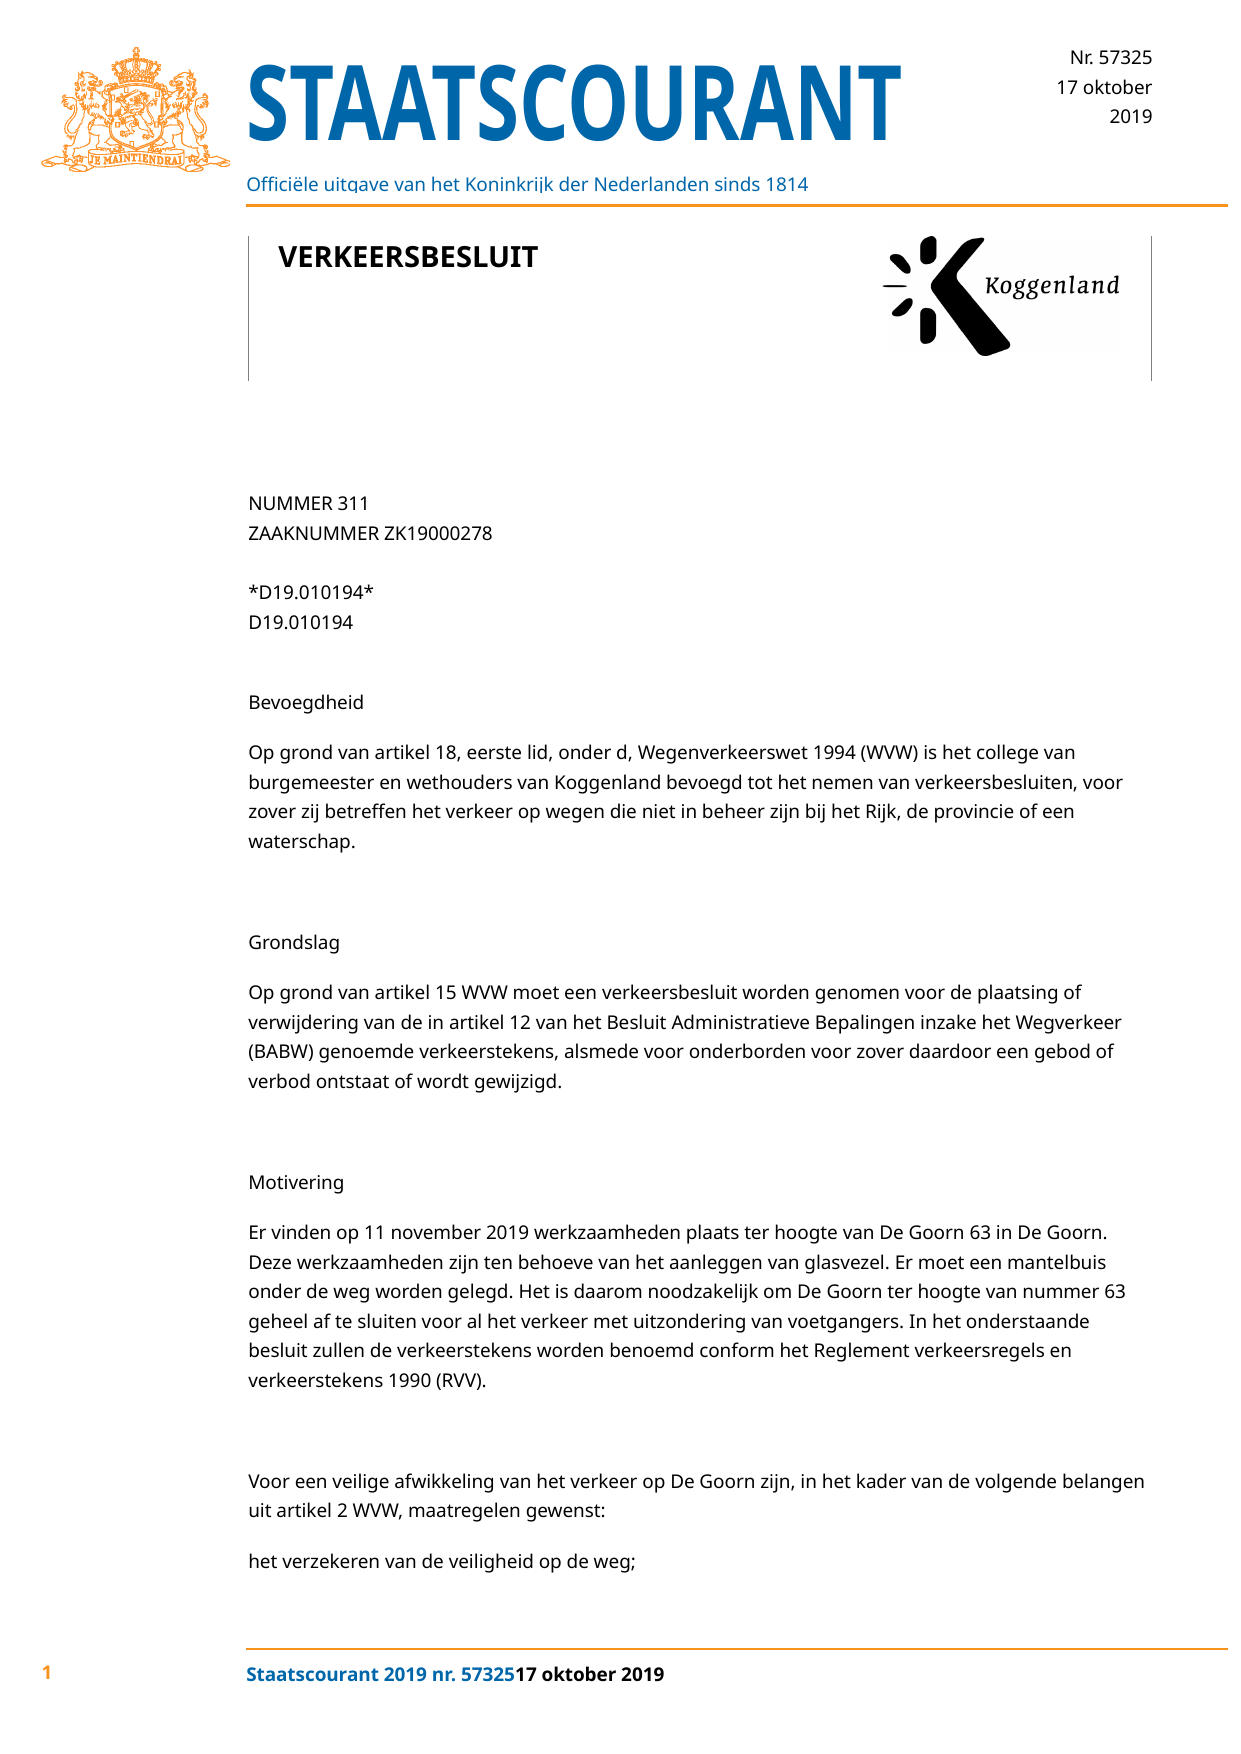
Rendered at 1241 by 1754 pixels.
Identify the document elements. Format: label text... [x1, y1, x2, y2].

table_header VERKEERSBESLUIT [249, 236, 850, 381]
text Grondslag [248, 929, 1152, 955]
text Motivering [248, 1169, 1152, 1195]
text Op grond van artikel 15 WVW moet een verkeersbesluit worden genomen voor de plaatsing of verwijdering van de in artikel 12 van het Besluit Administratieve Bepalingen inzake het Wegverkeer (BABW) genoemde verkeerstekens, alsmede voor onderborden voor zover daardoor een gebod of verbod ontstaat of wordt gewijzigd. [248, 979, 1152, 1094]
text D19.010194 [248, 609, 1152, 635]
text Bevoegdheid [248, 689, 1152, 715]
picture [41, 47, 231, 172]
text ZAAKNUMMER ZK19000278 [248, 520, 1152, 546]
text NUMMER 311 [248, 491, 1152, 516]
text *D19.010194* [248, 579, 1152, 605]
table_header [850, 236, 1151, 381]
text Er vinden op 11 november 2019 werkzaamheden plaats ter hoogte van De Goorn 63 in De Goorn. Deze werkzaamheden zijn ten behoeve van het aanleggen van glasvezel. Er moet een mantelbuis onder de weg worden gelegd. Het is daarom noodzakelijk om De Goorn ter hoogte van nummer 63 geheel af te sluiten voor al het verkeer met uitzondering van voetgangers. In het onderstaande besluit zullen de verkeerstekens worden benoemd conform het Reglement verkeersregels en verkeerstekens 1990 (RVV). [248, 1219, 1152, 1393]
picture [882, 236, 1119, 356]
text Voor een veilige afwikkeling van het verkeer op De Goorn zijn, in het kader van de volgende belangen uit artikel 2 WVW, maatregelen gewenst: [248, 1468, 1152, 1523]
text het verzekeren van de veiligheid op de weg; [248, 1548, 1152, 1574]
text Op grond van artikel 18, eerste lid, onder d, Wegenverkeerswet 1994 (WVW) is het college van burgemeester en wethouders van Koggenland bevoegd tot het nemen van verkeersbesluiten, voor zover zij betreffen het verkeer op wegen die niet in beheer zijn bij het Rijk, de provincie of een waterschap. [248, 739, 1152, 854]
